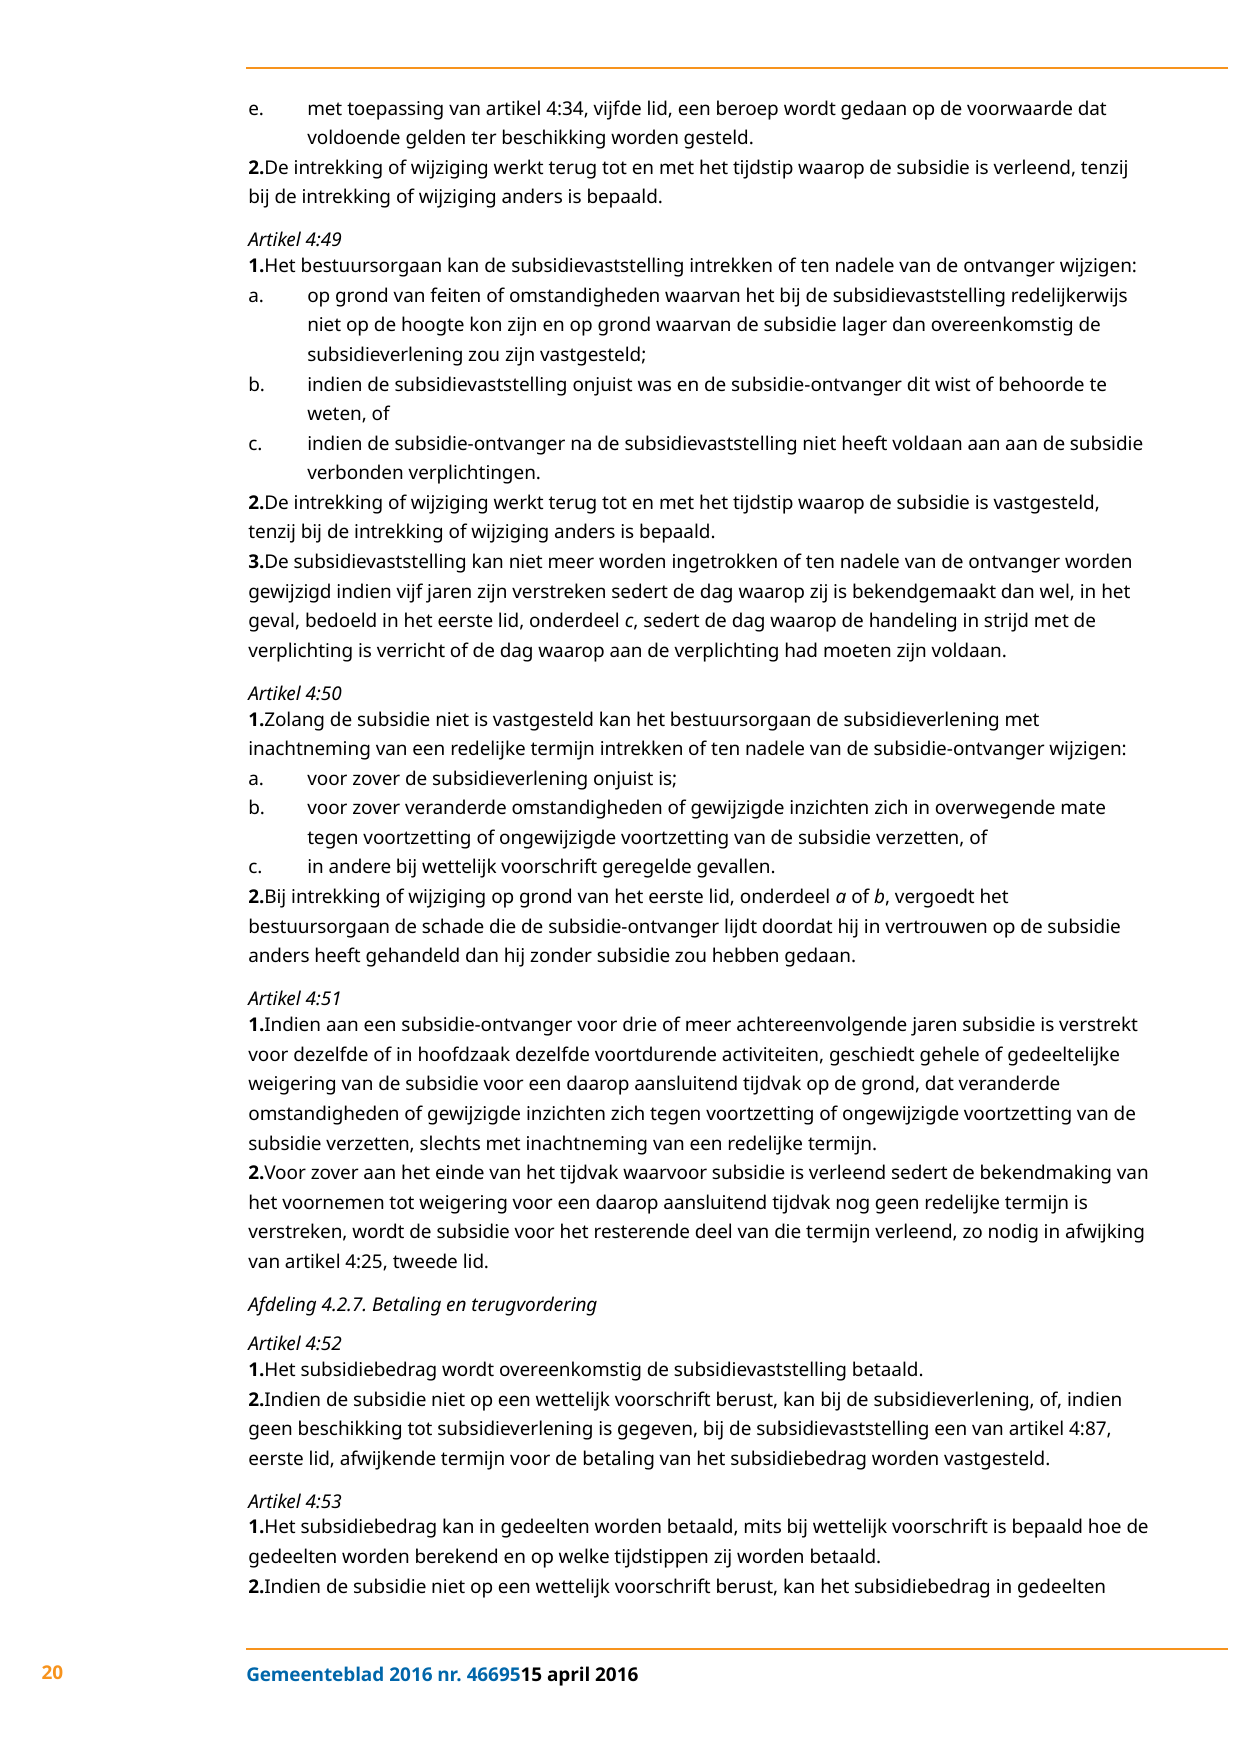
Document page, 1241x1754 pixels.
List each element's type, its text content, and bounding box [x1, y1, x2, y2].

text Artikel 4:49 [248, 227, 1152, 252]
picture [41, 47, 231, 172]
list voor zover de subsidieverlening onjuist is; [248, 765, 1152, 791]
text 1.Indien aan een subsidie-ontvanger voor drie of meer achtereenvolgende jaren subsidie is verstrekt voor dezelfde of in hoofdzaak dezelfde voortdurende activiteiten, geschiedt gehele of gedeeltelijke weigering van de subsidie voor een daarop aansluitend tijdvak op de grond, dat veranderde omstandigheden of gewijzigde inzichten zich tegen voortzetting of ongewijzigde voortzetting van de subsidie verzetten, slechts met inachtneming van een redelijke termijn. [248, 1011, 1152, 1155]
text 2.De intrekking of wijziging werkt terug tot en met het tijdstip waarop de subsidie is verleend, tenzij bij de intrekking of wijziging anders is bepaald. [248, 154, 1152, 209]
list met toepassing van artikel 4:34, vijfde lid, een beroep wordt gedaan op de voorwaarde dat voldoende gelden ter beschikking worden gesteld. [248, 95, 1152, 150]
list indien de subsidievaststelling onjuist was en de subsidie-ontvanger dit wist of behoorde te weten, of [248, 371, 1152, 426]
text Artikel 4:53 [248, 1488, 1152, 1514]
text Afdeling 4.2.7. Betaling en terugvordering [248, 1291, 1152, 1317]
text 1.Het bestuursorgaan kan de subsidievaststelling intrekken of ten nadele van de ontvanger wijzigen: [248, 252, 1152, 278]
text Artikel 4:50 [248, 680, 1152, 706]
list op grond van feiten of omstandigheden waarvan het bij de subsidievaststelling redelijkerwijs niet op de hoogte kon zijn en op grond waarvan de subsidie lager dan overeenkomstig de subsidieverlening zou zijn vastgesteld; [248, 282, 1152, 367]
text 2.Bij intrekking of wijziging op grond van het eerste lid, onderdeel a of b, vergoedt het bestuursorgaan de schade die de subsidie-ontvanger lijdt doordat hij in vertrouwen op de subsidie anders heeft gehandeld dan hij zonder subsidie zou hebben gedaan. [248, 883, 1152, 968]
text 1.Het subsidiebedrag kan in gedeelten worden betaald, mits bij wettelijk voorschrift is bepaald hoe de gedeelten worden berekend en op welke tijdstippen zij worden betaald. [248, 1514, 1152, 1569]
text 2.Indien de subsidie niet op een wettelijk voorschrift berust, kan bij de subsidieverlening, of, indien geen beschikking tot subsidieverlening is gegeven, bij de subsidievaststelling een van artikel 4:87, eerste lid, afwijkende termijn voor de betaling van het subsidiebedrag worden vastgesteld. [248, 1386, 1152, 1471]
list voor zover veranderde omstandigheden of gewijzigde inzichten zich in overwegende mate tegen voortzetting of ongewijzigde voortzetting van de subsidie verzetten, of [248, 794, 1152, 850]
list in andere bij wettelijk voorschrift geregelde gevallen. [248, 854, 1152, 879]
text Artikel 4:52 [248, 1330, 1152, 1356]
text 3.De subsidievaststelling kan niet meer worden ingetrokken of ten nadele van de ontvanger worden gewijzigd indien vijf jaren zijn verstreken sedert de dag waarop zij is bekendgemaakt dan wel, in het geval, bedoeld in het eerste lid, onderdeel c, sedert de dag waarop de handeling in strijd met de verplichting is verricht of de dag waarop aan de verplichting had moeten zijn voldaan. [248, 548, 1152, 663]
text 1.Het subsidiebedrag wordt overeenkomstig de subsidievaststelling betaald. [248, 1356, 1152, 1382]
text Artikel 4:51 [248, 986, 1152, 1011]
list indien de subsidie-ontvanger na de subsidievaststelling niet heeft voldaan aan aan de subsidie verbonden verplichtingen. [248, 430, 1152, 485]
text 2.Voor zover aan het einde van het tijdvak waarvoor subsidie is verleend sedert de bekendmaking van het voornemen tot weigering voor een daarop aansluitend tijdvak nog geen redelijke termijn is verstreken, wordt de subsidie voor het resterende deel van die termijn verleend, zo nodig in afwijking van artikel 4:25, tweede lid. [248, 1159, 1152, 1274]
text 2.De intrekking of wijziging werkt terug tot en met het tijdstip waarop de subsidie is vastgesteld, tenzij bij de intrekking of wijziging anders is bepaald. [248, 489, 1152, 544]
text 2.Indien de subsidie niet op een wettelijk voorschrift berust, kan het subsidiebedrag in gedeelten [248, 1573, 1152, 1599]
text 1.Zolang de subsidie niet is vastgesteld kan het bestuursorgaan de subsidieverlening met inachtneming van een redelijke termijn intrekken of ten nadele van de subsidie-ontvanger wijzigen: [248, 706, 1152, 761]
